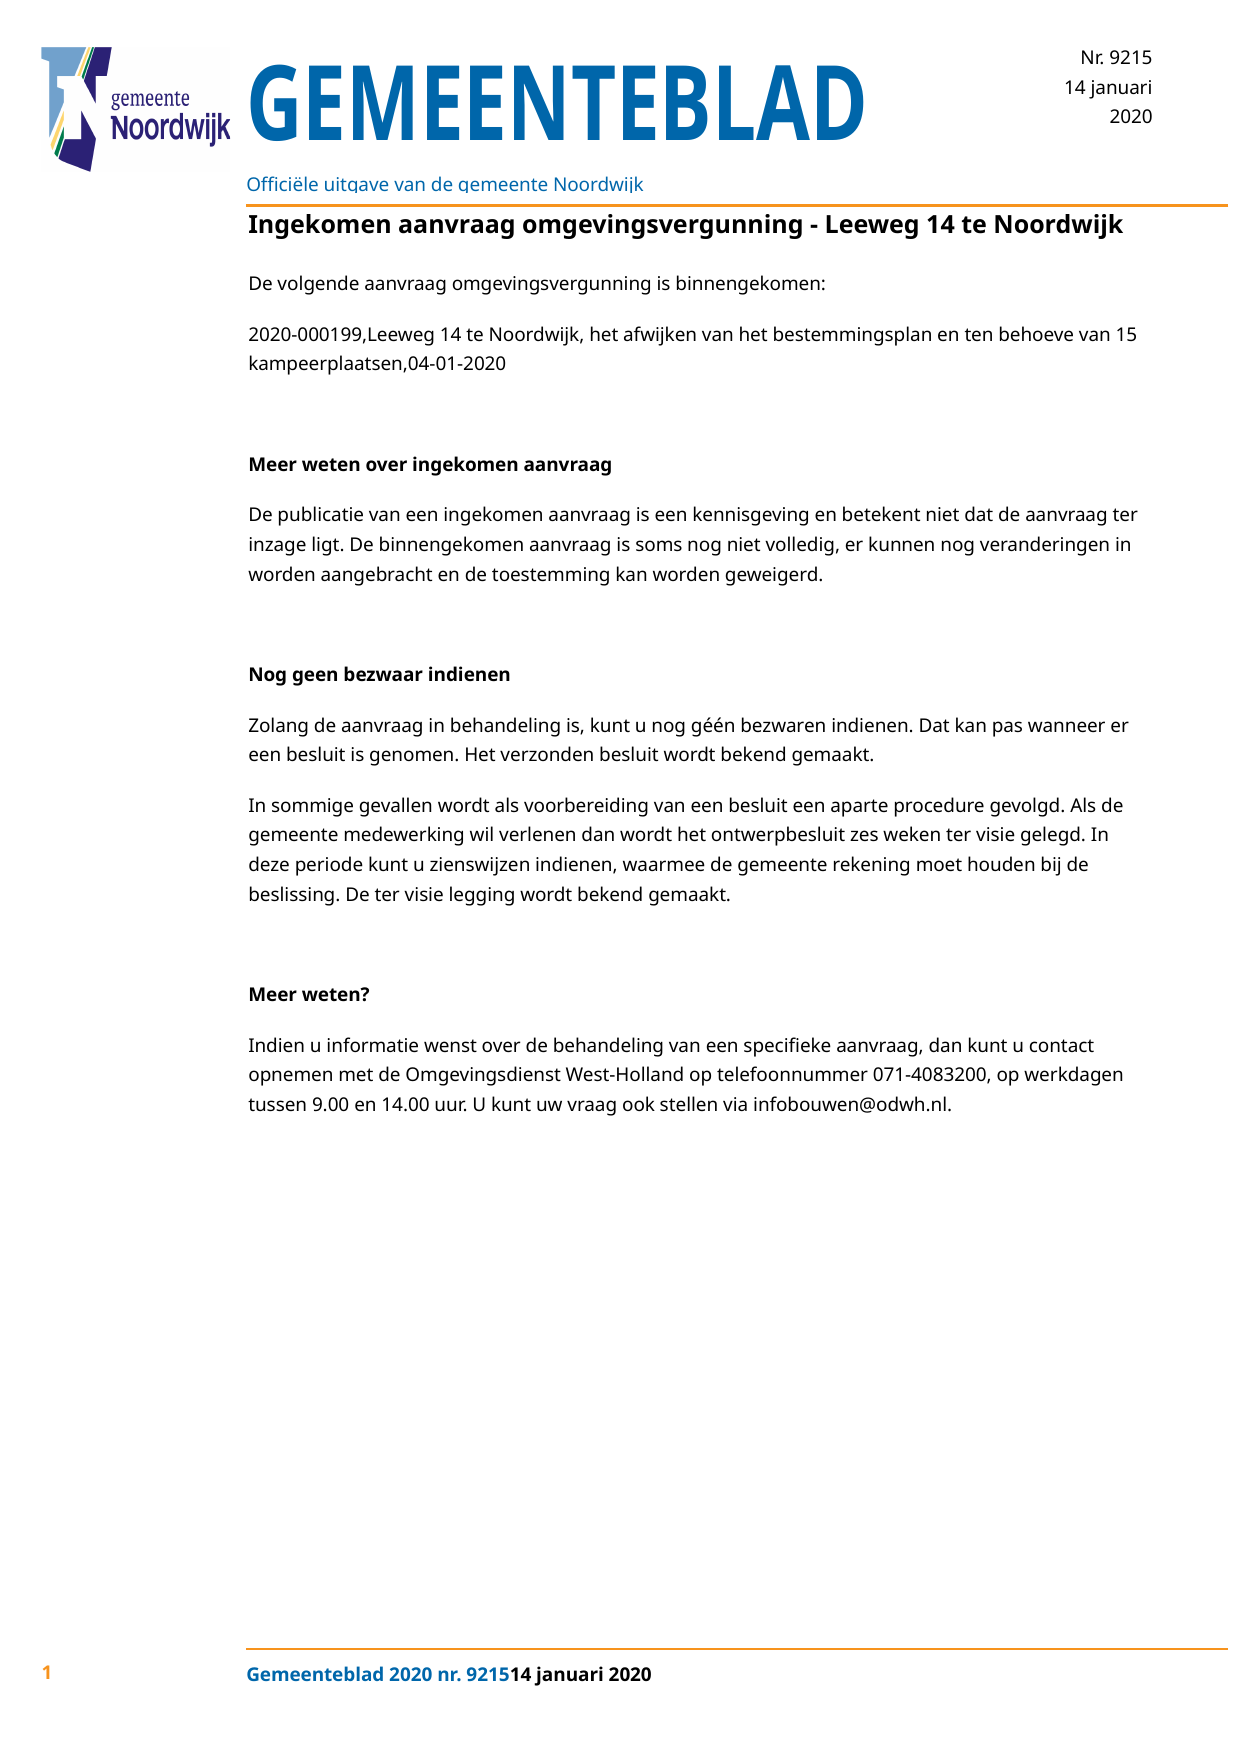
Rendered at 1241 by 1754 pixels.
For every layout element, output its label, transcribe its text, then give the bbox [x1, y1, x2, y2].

picture [41, 47, 231, 172]
text De volgende aanvraag omgevingsvergunning is binnengekomen: [248, 270, 1152, 296]
text Ingekomen aanvraag omgevingsvergunning - Leeweg 14 te Noordwijk [248, 207, 1152, 241]
text Meer weten? [248, 982, 1152, 1007]
text Meer weten over ingekomen aanvraag [248, 451, 1152, 477]
text 2020-000199,Leeweg 14 te Noordwijk, het afwijken van het bestemmingsplan en ten behoeve van 15 kampeerplaatsen,04-01-2020 [248, 321, 1152, 376]
text De publicatie van een ingekomen aanvraag is een kennisgeving en betekent niet dat de aanvraag ter inzage ligt. De binnengekomen aanvraag is soms nog niet volledig, er kunnen nog veranderingen in worden aangebracht en de toestemming kan worden geweigerd. [248, 502, 1152, 586]
text Zolang de aanvraag in behandeling is, kunt u nog géén bezwaren indienen. Dat kan pas wanneer er een besluit is genomen. Het verzonden besluit wordt bekend gemaakt. [248, 712, 1152, 767]
text Indien u informatie wenst over de behandeling van een specifieke aanvraag, dan kunt u contact opnemen met de Omgevingsdienst West-Holland op telefoonnummer 071-4083200, op werkdagen tussen 9.00 en 14.00 uur. U kunt uw vraag ook stellen via infobouwen@odwh.nl. [248, 1032, 1152, 1117]
text Nog geen bezwaar indienen [248, 662, 1152, 687]
text In sommige gevallen wordt als voorbereiding van een besluit een aparte procedure gevolgd. Als de gemeente medewerking wil verlenen dan wordt het ontwerpbesluit zes weken ter visie gelegd. In deze periode kunt u zienswijzen indienen, waarmee de gemeente rekening moet houden bij de beslissing. De ter visie legging wordt bekend gemaakt. [248, 792, 1152, 906]
